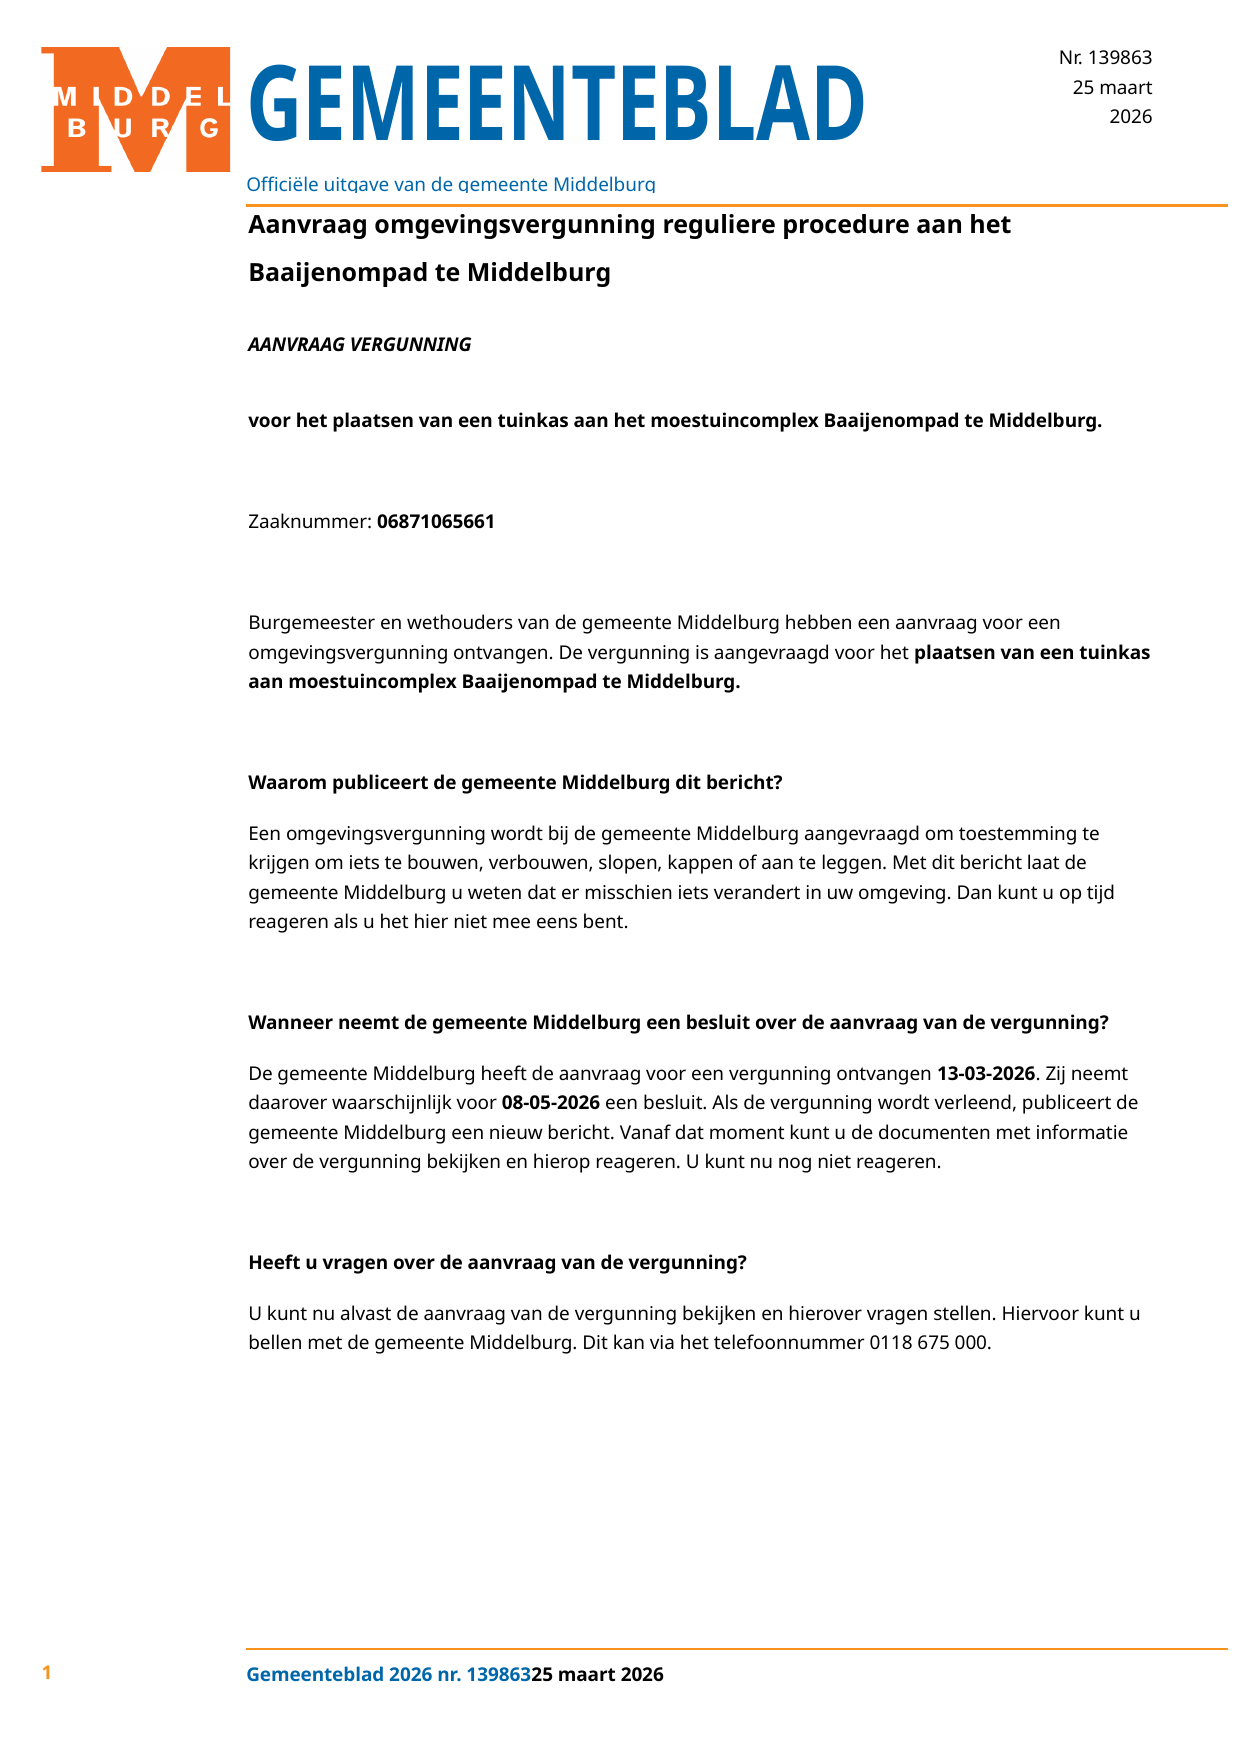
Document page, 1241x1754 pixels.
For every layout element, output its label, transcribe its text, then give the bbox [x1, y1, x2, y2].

text Wanneer neemt de gemeente Middelburg een besluit over de aanvraag van de vergunning? [248, 1009, 1152, 1035]
text Aanvraag omgevingsvergunning reguliere procedure aan het Baaijenompad te Middelburg [248, 207, 1152, 288]
text Waarom publiceert de gemeente Middelburg dit bericht? [248, 769, 1152, 795]
picture [41, 47, 231, 172]
text Burgemeester en wethouders van de gemeente Middelburg hebben een aanvraag voor een omgevingsvergunning ontvangen. De vergunning is aangevraagd voor het plaatsen van een tuinkas aan moestuincomplex Baaijenompad te Middelburg. [248, 609, 1152, 694]
text voor het plaatsen van een tuinkas aan het moestuincomplex Baaijenompad te Middelburg. [248, 408, 1152, 433]
text Heeft u vragen over de aanvraag van de vergunning? [248, 1249, 1152, 1275]
text U kunt nu alvast de aanvraag van de vergunning bekijken en hierover vragen stellen. Hiervoor kunt u bellen met de gemeente Middelburg. Dit kan via het telefoonnummer 0118 675 000. [248, 1300, 1152, 1355]
text AANVRAAG VERGUNNING [248, 331, 1152, 357]
text Een omgevingsvergunning wordt bij de gemeente Middelburg aangevraagd om toestemming te krijgen om iets te bouwen, verbouwen, slopen, kappen of aan te leggen. Met dit bericht laat de gemeente Middelburg u weten dat er misschien iets verandert in uw omgeving. Dan kunt u op tijd reageren als u het hier niet mee eens bent. [248, 820, 1152, 934]
text Zaaknummer: 06871065661 [248, 508, 1152, 534]
text De gemeente Middelburg heeft de aanvraag voor een vergunning ontvangen 13-03-2026. Zij neemt daarover waarschijnlijk voor 08-05-2026 een besluit. Als de vergunning wordt verleend, publiceert de gemeente Middelburg een nieuw bericht. Vanaf dat moment kunt u de documenten met informatie over de vergunning bekijken en hierop reageren. U kunt nu nog niet reageren. [248, 1060, 1152, 1174]
